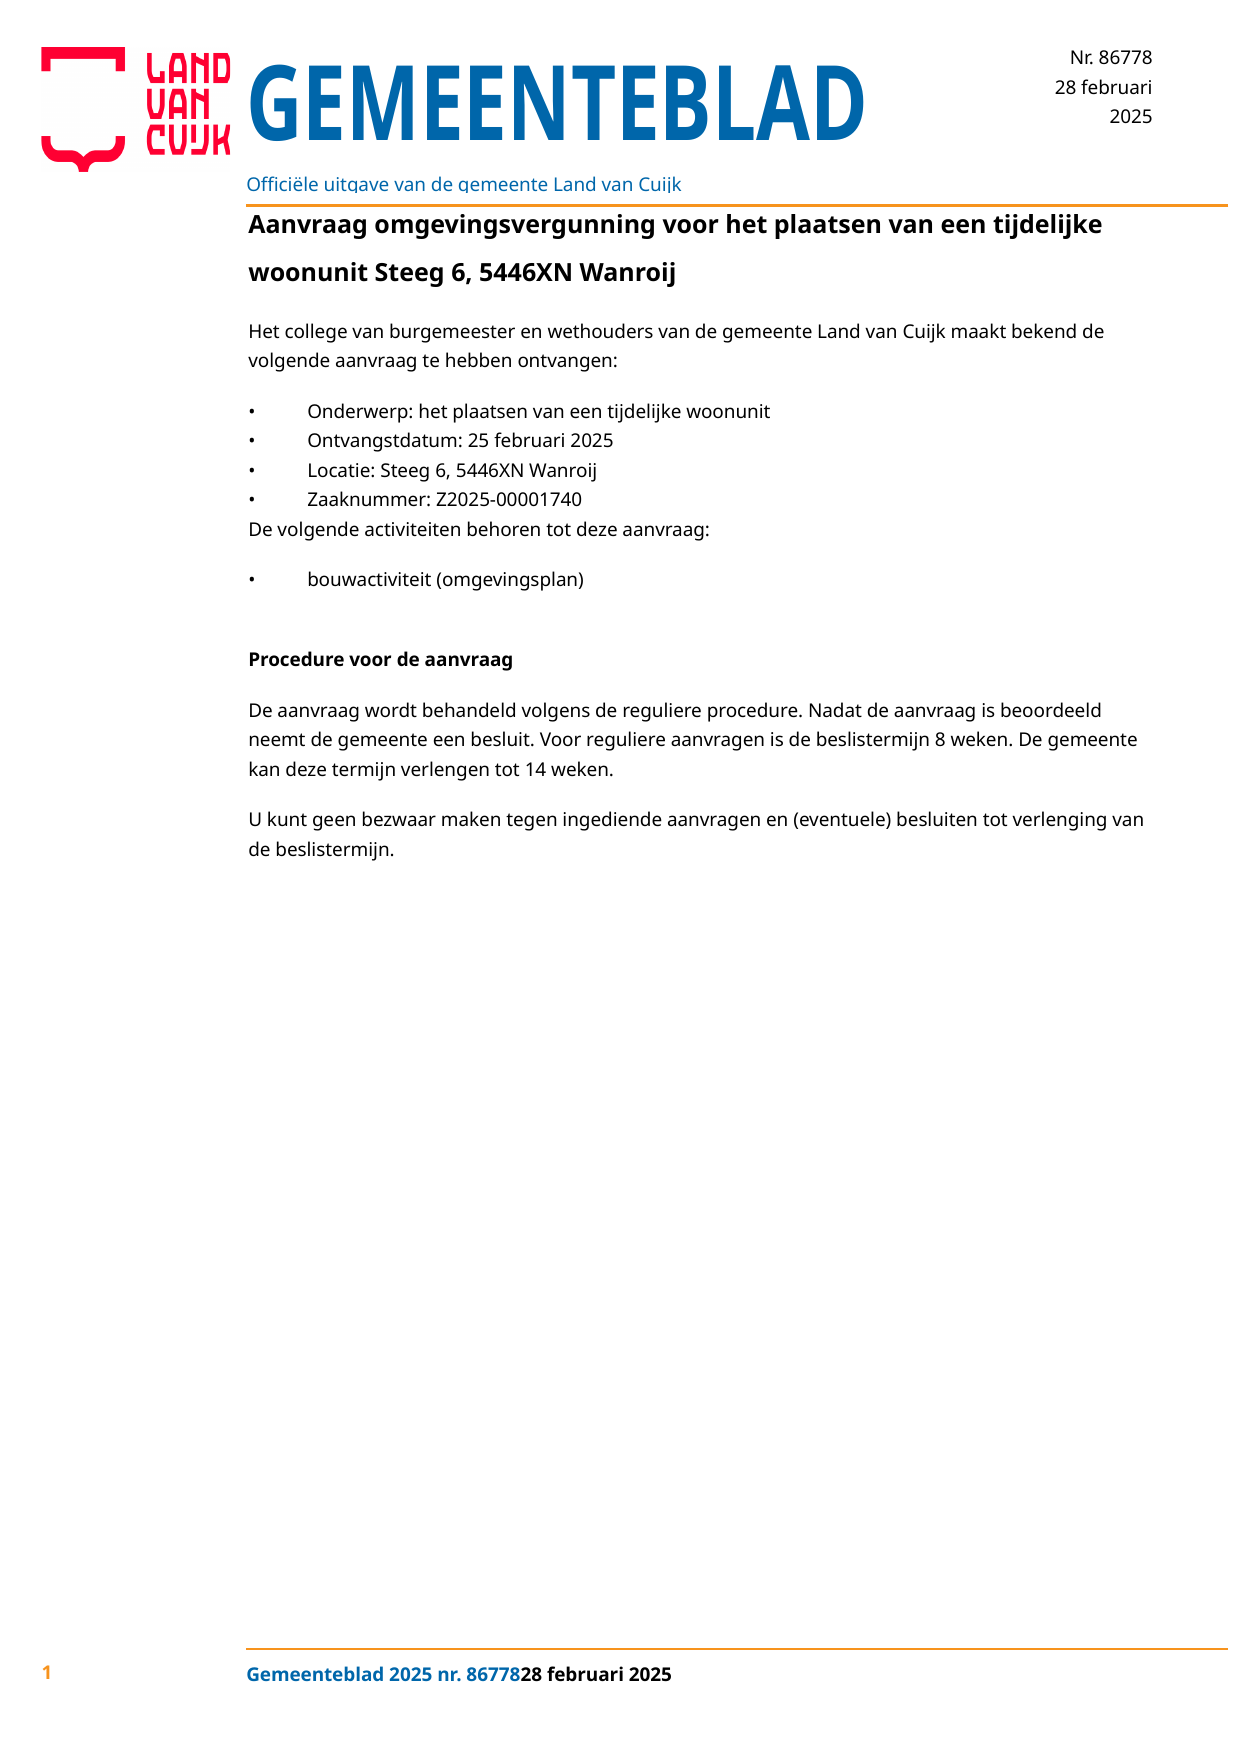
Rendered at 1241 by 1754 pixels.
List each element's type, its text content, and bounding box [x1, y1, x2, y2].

text Het college van burgemeester en wethouders van de gemeente Land van Cuijk maakt bekend de volgende aanvraag te hebben ontvangen: [248, 318, 1152, 373]
list Zaaknummer: Z2025-00001740 [248, 487, 1152, 512]
list Ontvangstdatum: 25 februari 2025 [248, 427, 1152, 453]
text De aanvraag wordt behandeld volgens de reguliere procedure. Nadat de aanvraag is beoordeeld neemt de gemeente een besluit. Voor reguliere aanvragen is de beslistermijn 8 weken. De gemeente kan deze termijn verlengen tot 14 weken. [248, 697, 1152, 782]
list bouwactiviteit (omgevingsplan) [248, 567, 1152, 592]
list Onderwerp: het plaatsen van een tijdelijke woonunit [248, 398, 1152, 424]
text De volgende activiteiten behoren tot deze aanvraag: [248, 516, 1152, 542]
picture [41, 47, 231, 172]
text Aanvraag omgevingsvergunning voor het plaatsen van een tijdelijke woonunit Steeg 6, 5446XN Wanroij [248, 207, 1152, 288]
text U kunt geen bezwaar maken tegen ingediende aanvragen en (eventuele) besluiten tot verlenging van de beslistermijn. [248, 807, 1152, 862]
text Procedure voor de aanvraag [248, 647, 1152, 672]
list Locatie: Steeg 6, 5446XN Wanroij [248, 457, 1152, 483]
